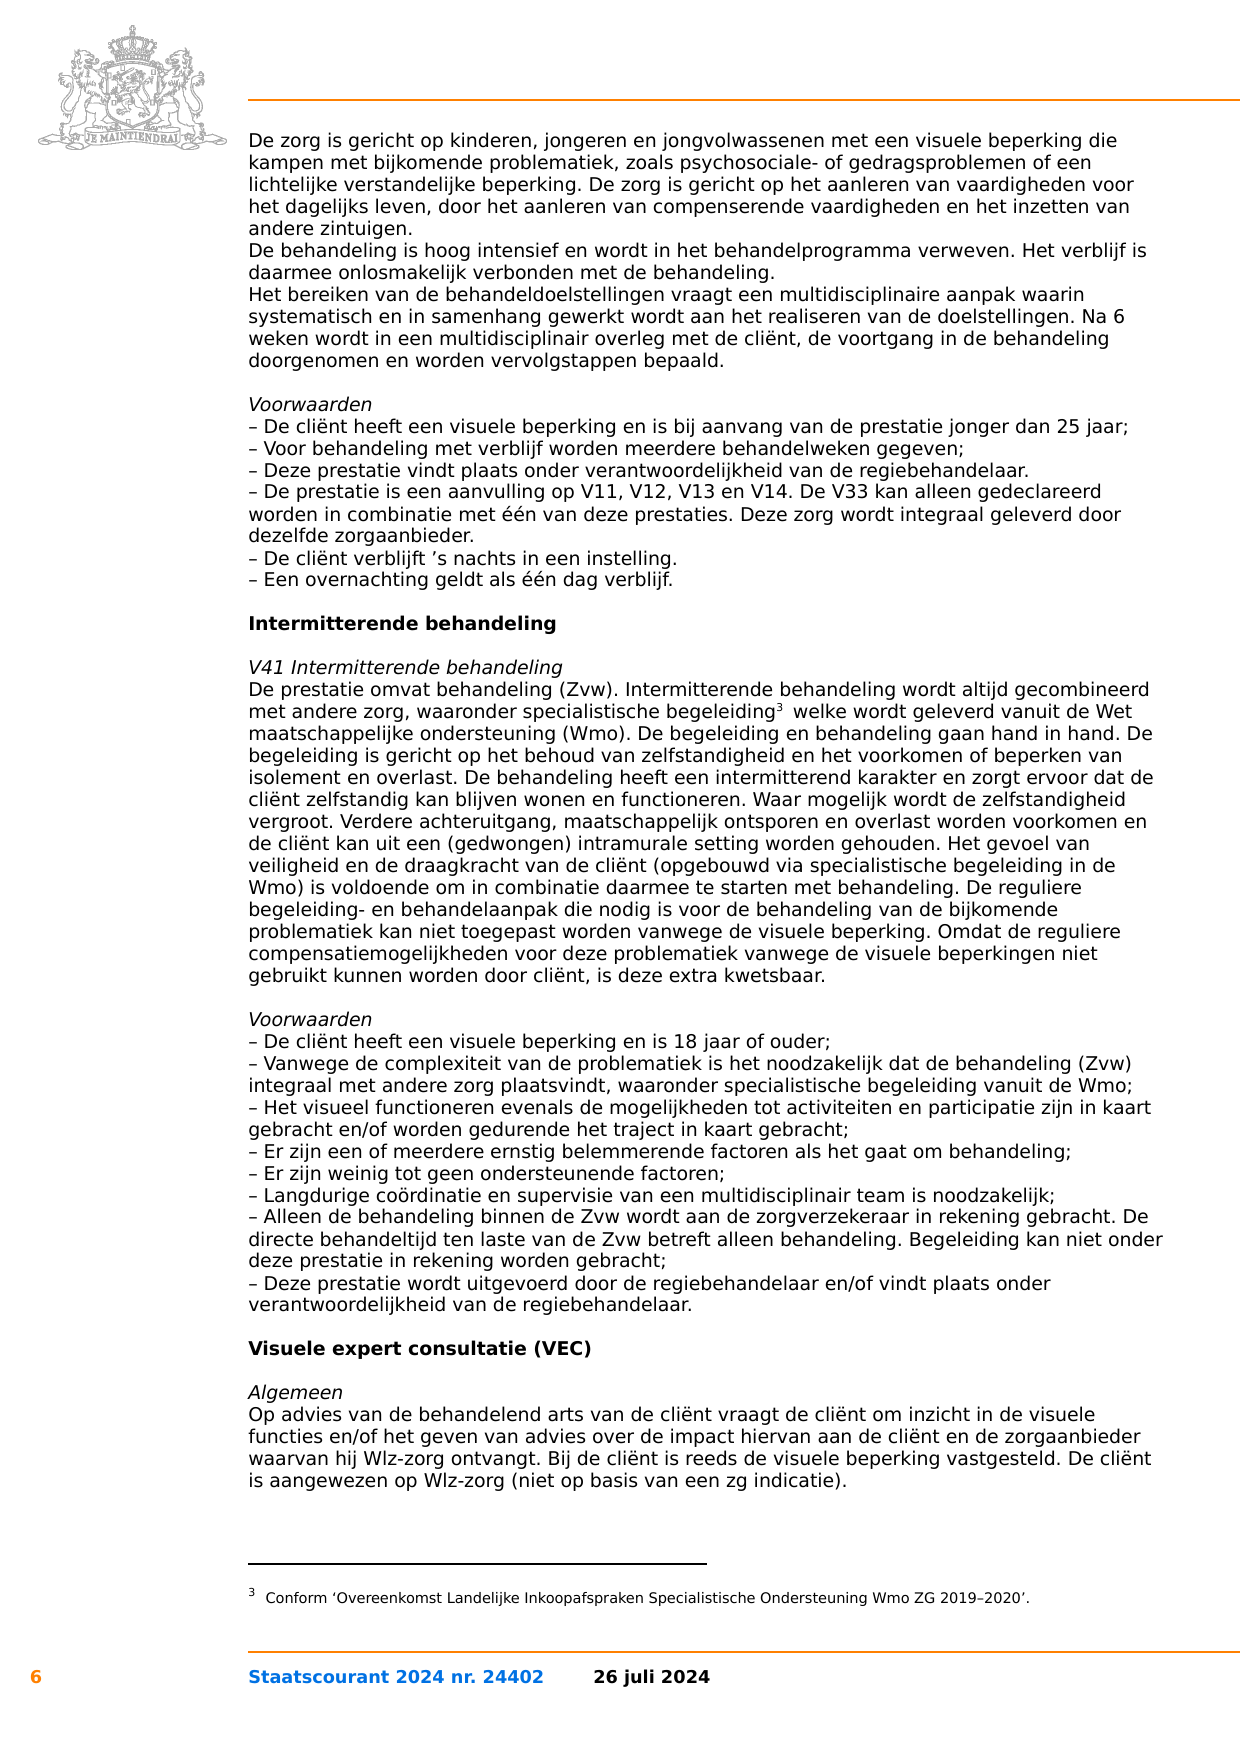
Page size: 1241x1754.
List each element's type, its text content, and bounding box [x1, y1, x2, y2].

text – Langdurige coördinatie en supervisie van een multidisciplinair team is noodzakelijk; [248, 1184, 1163, 1206]
text Het bereiken van de behandeldoelstellingen vraagt een multidisciplinaire aanpak waarin systematisch en in samenhang gewerkt wordt aan het realiseren van de doelstellingen. Na 6 weken wordt in een multidisciplinair overleg met de cliënt, de voortgang in de behandeling doorgenomen en worden vervolgstappen bepaald. [248, 284, 1163, 372]
text – Vanwege de complexiteit van de problematiek is het noodzakelijk dat de behandeling (Zvw) integraal met andere zorg plaatsvindt, waaronder specialistische begeleiding vanuit de Wmo; [248, 1053, 1163, 1097]
subtitle V41 Intermitterende behandeling [248, 657, 1163, 679]
text – De cliënt heeft een visuele beperking en is bij aanvang van de prestatie jonger dan 25 jaar; [248, 416, 1163, 437]
text Conform ‘Overeenkomst Landelijke Inkoopafspraken Specialistische Ondersteuning Wmo ZG 2019–2020’. [248, 1586, 1163, 1608]
text – De prestatie is een aanvulling op V11, V12, V13 en V14. De V33 kan alleen gedeclareerd worden in combinatie met één van deze prestaties. Deze zorg wordt integraal geleverd door dezelfde zorgaanbieder. [248, 481, 1163, 547]
subtitle Voorwaarden [248, 1009, 1163, 1031]
picture [38, 25, 227, 150]
text – Voor behandeling met verblijf worden meerdere behandelweken gegeven; [248, 437, 1163, 459]
text – Er zijn weinig tot geen ondersteunende factoren; [248, 1162, 1163, 1184]
text De behandeling is hoog intensief en wordt in het behandelprogramma verweven. Het verblijf is daarmee onlosmakelijk verbonden met de behandeling. [248, 240, 1163, 284]
text Op advies van de behandelend arts van de cliënt vraagt de cliënt om inzicht in de visuele functies en/of het geven van advies over de impact hiervan aan de cliënt en de zorgaanbieder waarvan hij Wlz-zorg ontvangt. Bij de cliënt is reeds de visuele beperking vastgesteld. De cliënt is aangewezen op Wlz-zorg (niet op basis van een zg indicatie). [248, 1404, 1163, 1492]
text – De cliënt heeft een visuele beperking en is 18 jaar of ouder; [248, 1031, 1163, 1053]
subtitle Voorwaarden [248, 393, 1163, 416]
subtitle Visuele expert consultatie (VEC) [248, 1338, 1163, 1360]
text – Het visueel functioneren evenals de mogelijkheden tot activiteiten en participatie zijn in kaart gebracht en/of worden gedurende het traject in kaart gebracht; [248, 1097, 1163, 1141]
text De prestatie omvat behandeling (Zvw). Intermitterende behandeling wordt altijd gecombineerd met andere zorg, waaronder specialistische begeleiding welke wordt geleverd vanuit de Wet maatschappelijke ondersteuning (Wmo). De begeleiding en behandeling gaan hand in hand. De begeleiding is gericht op het behoud van zelfstandigheid en het voorkomen of beperken van isolement en overlast. De behandeling heeft een intermitterend karakter en zorgt ervoor dat de cliënt zelfstandig kan blijven wonen en functioneren. Waar mogelijk wordt de zelfstandigheid vergroot. Verdere achteruitgang, maatschappelijk ontsporen en overlast worden voorkomen en de cliënt kan uit een (gedwongen) intramurale setting worden gehouden. Het gevoel van veiligheid en de draagkracht van de cliënt (opgebouwd via specialistische begeleiding in de Wmo) is voldoende om in combinatie daarmee te starten met behandeling. De reguliere begeleiding- en behandelaanpak die nodig is voor de behandeling van de bijkomende problematiek kan niet toegepast worden vanwege de visuele beperking. Omdat de reguliere compensatiemogelijkheden voor deze problematiek vanwege de visuele beperkingen niet gebruikt kunnen worden door cliënt, is deze extra kwetsbaar. [248, 679, 1163, 987]
text – Een overnachting geldt als één dag verblijf. [248, 569, 1163, 591]
text – Deze prestatie wordt uitgevoerd door de regiebehandelaar en/of vindt plaats onder verantwoordelijkheid van de regiebehandelaar. [248, 1272, 1163, 1316]
text De zorg is gericht op kinderen, jongeren en jongvolwassenen met een visuele beperking die kampen met bijkomende problematiek, zoals psychosociale- of gedragsproblemen of een lichtelijke verstandelijke beperking. De zorg is gericht op het aanleren van vaardigheden voor het dagelijks leven, door het aanleren van compenserende vaardigheden en het inzetten van andere zintuigen. [248, 130, 1163, 240]
text – Er zijn een of meerdere ernstig belemmerende factoren als het gaat om behandeling; [248, 1141, 1163, 1162]
text – Deze prestatie vindt plaats onder verantwoordelijkheid van de regiebehandelaar. [248, 459, 1163, 481]
text – De cliënt verblijft ’s nachts in een instelling. [248, 547, 1163, 569]
text – Alleen de behandeling binnen de Zvw wordt aan de zorgverzekeraar in rekening gebracht. De directe behandeltijd ten laste van de Zvw betreft alleen behandeling. Begeleiding kan niet onder deze prestatie in rekening worden gebracht; [248, 1206, 1163, 1272]
subtitle Algemeen [248, 1382, 1163, 1404]
subtitle Intermitterende behandeling [248, 613, 1163, 635]
